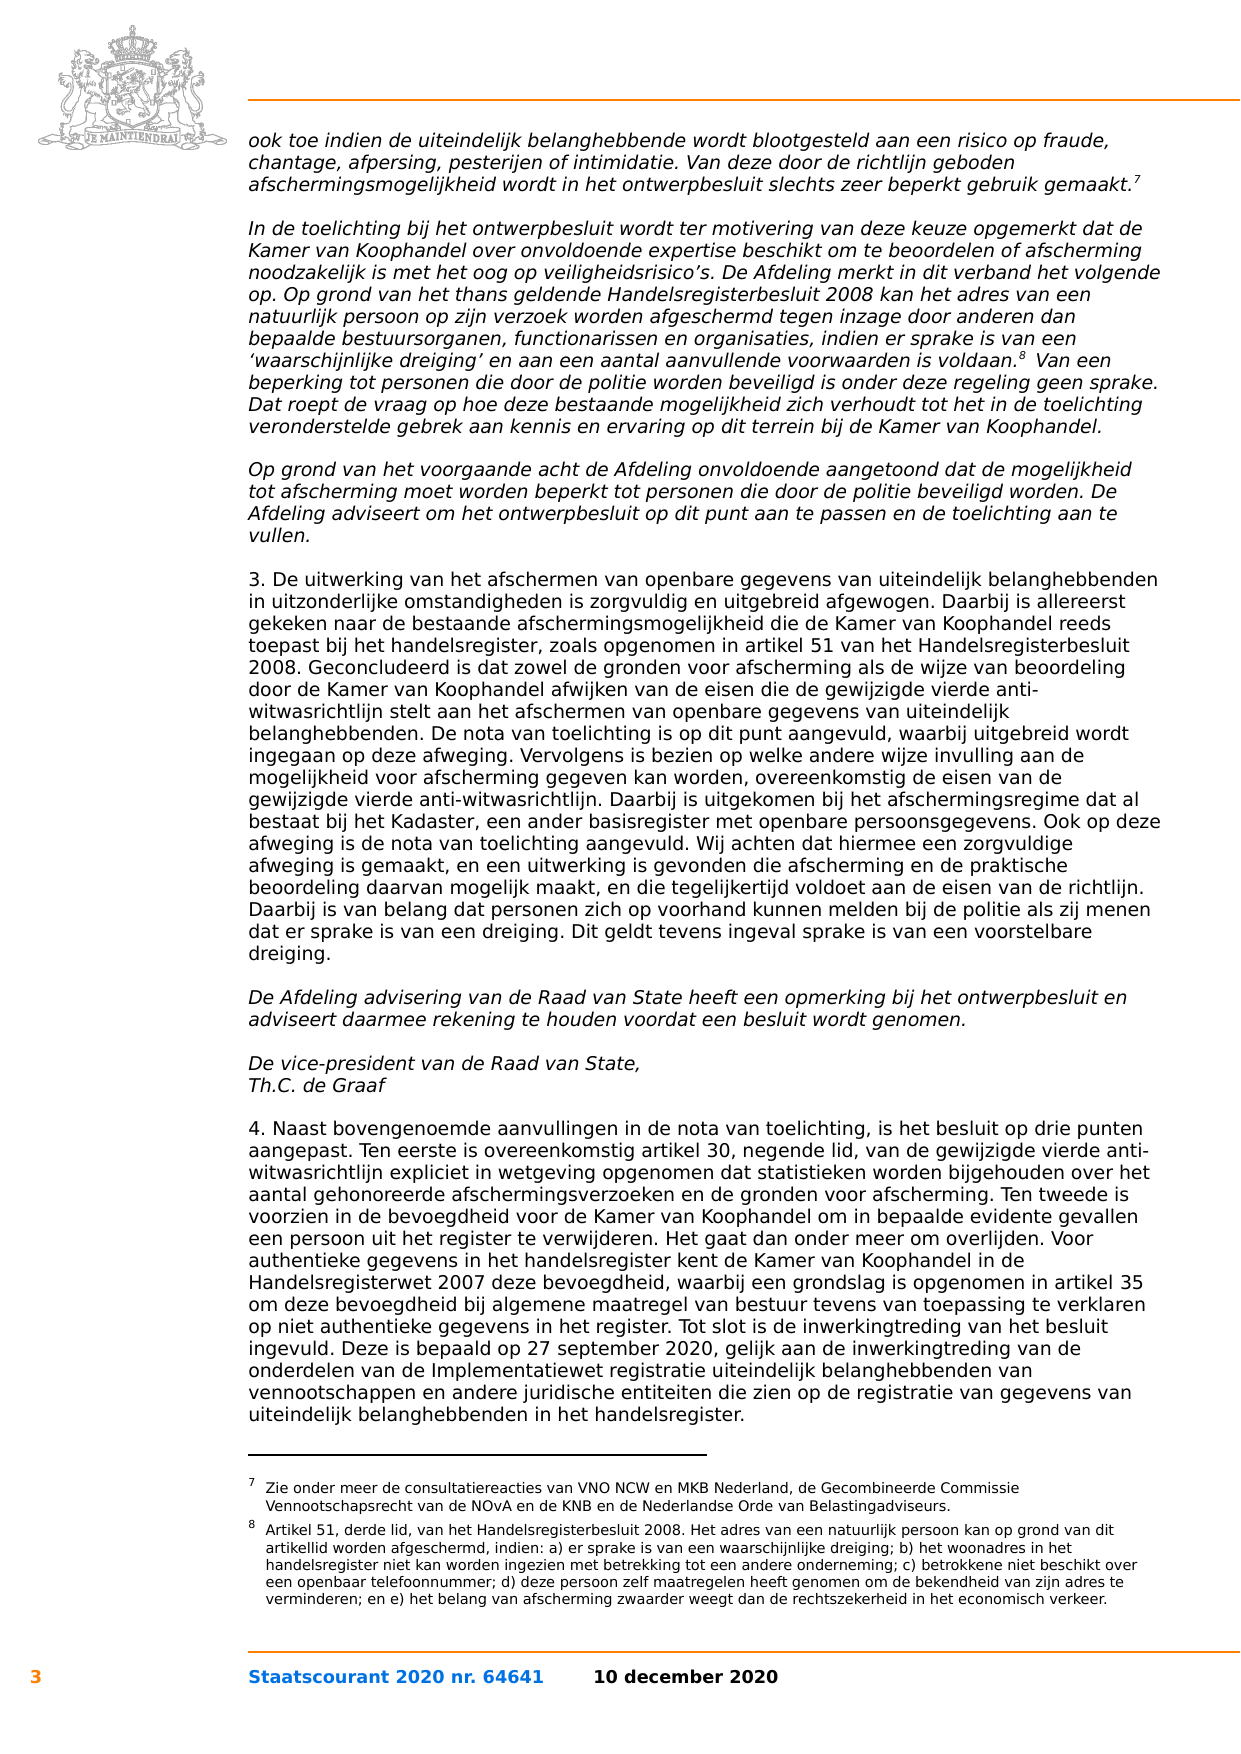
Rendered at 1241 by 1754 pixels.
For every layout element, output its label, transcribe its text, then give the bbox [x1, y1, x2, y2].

text De vice-president van de Raad van State, [248, 1052, 1163, 1074]
text In de toelichting bij het ontwerpbesluit wordt ter motivering van deze keuze opgemerkt dat de Kamer van Koophandel over onvoldoende expertise beschikt om te beoordelen of afscherming noodzakelijk is met het oog op veiligheidsrisico’s. De Afdeling merkt in dit verband het volgende op. Op grond van het thans geldende Handelsregisterbesluit 2008 kan het adres van een natuurlijk persoon op zijn verzoek worden afgeschermd tegen inzage door anderen dan bepaalde bestuursorganen, functionarissen en organisaties, indien er sprake is van een ‘waarschijnlijke dreiging’ en aan een aantal aanvullende voorwaarden is voldaan. Van een beperking tot personen die door de politie worden beveiligd is onder deze regeling geen sprake. Dat roept de vraag op hoe deze bestaande mogelijkheid zich verhoudt tot het in de toelichting veronderstelde gebrek aan kennis en ervaring op dit terrein bij de Kamer van Koophandel. [248, 218, 1163, 437]
text De Afdeling advisering van de Raad van State heeft een opmerking bij het ontwerpbesluit en adviseert daarmee rekening te houden voordat een besluit wordt genomen. [248, 987, 1163, 1031]
text Th.C. de Graaf [248, 1074, 1163, 1096]
text Op grond van het voorgaande acht de Afdeling onvoldoende aangetoond dat de mogelijkheid tot afscherming moet worden beperkt tot personen die door de politie beveiligd worden. De Afdeling adviseert om het ontwerpbesluit op dit punt aan te passen en de toelichting aan te vullen. [248, 459, 1163, 547]
text Artikel 51, derde lid, van het Handelsregisterbesluit 2008. Het adres van een natuurlijk persoon kan op grond van dit artikellid worden afgeschermd, indien: a) er sprake is van een waarschijnlijke dreiging; b) het woonadres in het handelsregister niet kan worden ingezien met betrekking tot een andere onderneming; c) betrokkene niet beschikt over een openbaar telefoonnummer; d) deze persoon zelf maatregelen heeft genomen om de bekendheid van zijn adres te verminderen; en e) het belang van afscherming zwaarder weegt dan de rechtszekerheid in het economisch verkeer. [248, 1518, 1163, 1608]
text ook toe indien de uiteindelijk belanghebbende wordt blootgesteld aan een risico op fraude, chantage, afpersing, pesterijen of intimidatie. Van deze door de richtlijn geboden afschermingsmogelijkheid wordt in het ontwerpbesluit slechts zeer beperkt gebruik gemaakt. [248, 130, 1163, 196]
text 4. Naast bovengenoemde aanvullingen in de nota van toelichting, is het besluit op drie punten aangepast. Ten eerste is overeenkomstig artikel 30, negende lid, van de gewijzigde vierde anti-witwasrichtlijn expliciet in wetgeving opgenomen dat statistieken worden bijgehouden over het aantal gehonoreerde afschermingsverzoeken en de gronden voor afscherming. Ten tweede is voorzien in de bevoegdheid voor de Kamer van Koophandel om in bepaalde evidente gevallen een persoon uit het register te verwijderen. Het gaat dan onder meer om overlijden. Voor authentieke gegevens in het handelsregister kent de Kamer van Koophandel in de Handelsregisterwet 2007 deze bevoegdheid, waarbij een grondslag is opgenomen in artikel 35 om deze bevoegdheid bij algemene maatregel van bestuur tevens van toepassing te verklaren op niet authentieke gegevens in het register. Tot slot is de inwerkingtreding van het besluit ingevuld. Deze is bepaald op 27 september 2020, gelijk aan de inwerkingtreding van de onderdelen van de Implementatiewet registratie uiteindelijk belanghebbenden van vennootschappen en andere juridische entiteiten die zien op de registratie van gegevens van uiteindelijk belanghebbenden in het handelsregister. [248, 1118, 1163, 1426]
text 3. De uitwerking van het afschermen van openbare gegevens van uiteindelijk belanghebbenden in uitzonderlijke omstandigheden is zorgvuldig en uitgebreid afgewogen. Daarbij is allereerst gekeken naar de bestaande afschermingsmogelijkheid die de Kamer van Koophandel reeds toepast bij het handelsregister, zoals opgenomen in artikel 51 van het Handelsregisterbesluit 2008. Geconcludeerd is dat zowel de gronden voor afscherming als de wijze van beoordeling door de Kamer van Koophandel afwijken van de eisen die de gewijzigde vierde anti-witwasrichtlijn stelt aan het afschermen van openbare gegevens van uiteindelijk belanghebbenden. De nota van toelichting is op dit punt aangevuld, waarbij uitgebreid wordt ingegaan op deze afweging. Vervolgens is bezien op welke andere wijze invulling aan de mogelijkheid voor afscherming gegeven kan worden, overeenkomstig de eisen van de gewijzigde vierde anti-witwasrichtlijn. Daarbij is uitgekomen bij het afschermingsregime dat al bestaat bij het Kadaster, een ander basisregister met openbare persoonsgegevens. Ook op deze afweging is de nota van toelichting aangevuld. Wij achten dat hiermee een zorgvuldige afweging is gemaakt, en een uitwerking is gevonden die afscherming en de praktische beoordeling daarvan mogelijk maakt, en die tegelijkertijd voldoet aan de eisen van de richtlijn. Daarbij is van belang dat personen zich op voorhand kunnen melden bij de politie als zij menen dat er sprake is van een dreiging. Dit geldt tevens ingeval sprake is van een voorstelbare dreiging. [248, 569, 1163, 965]
text Zie onder meer de consultatiereacties van VNO NCW en MKB Nederland, de Gecombineerde Commissie Vennootschapsrecht van de NOvA en de KNB en de Nederlandse Orde van Belastingadviseurs. [248, 1476, 1163, 1515]
picture [38, 25, 227, 150]
